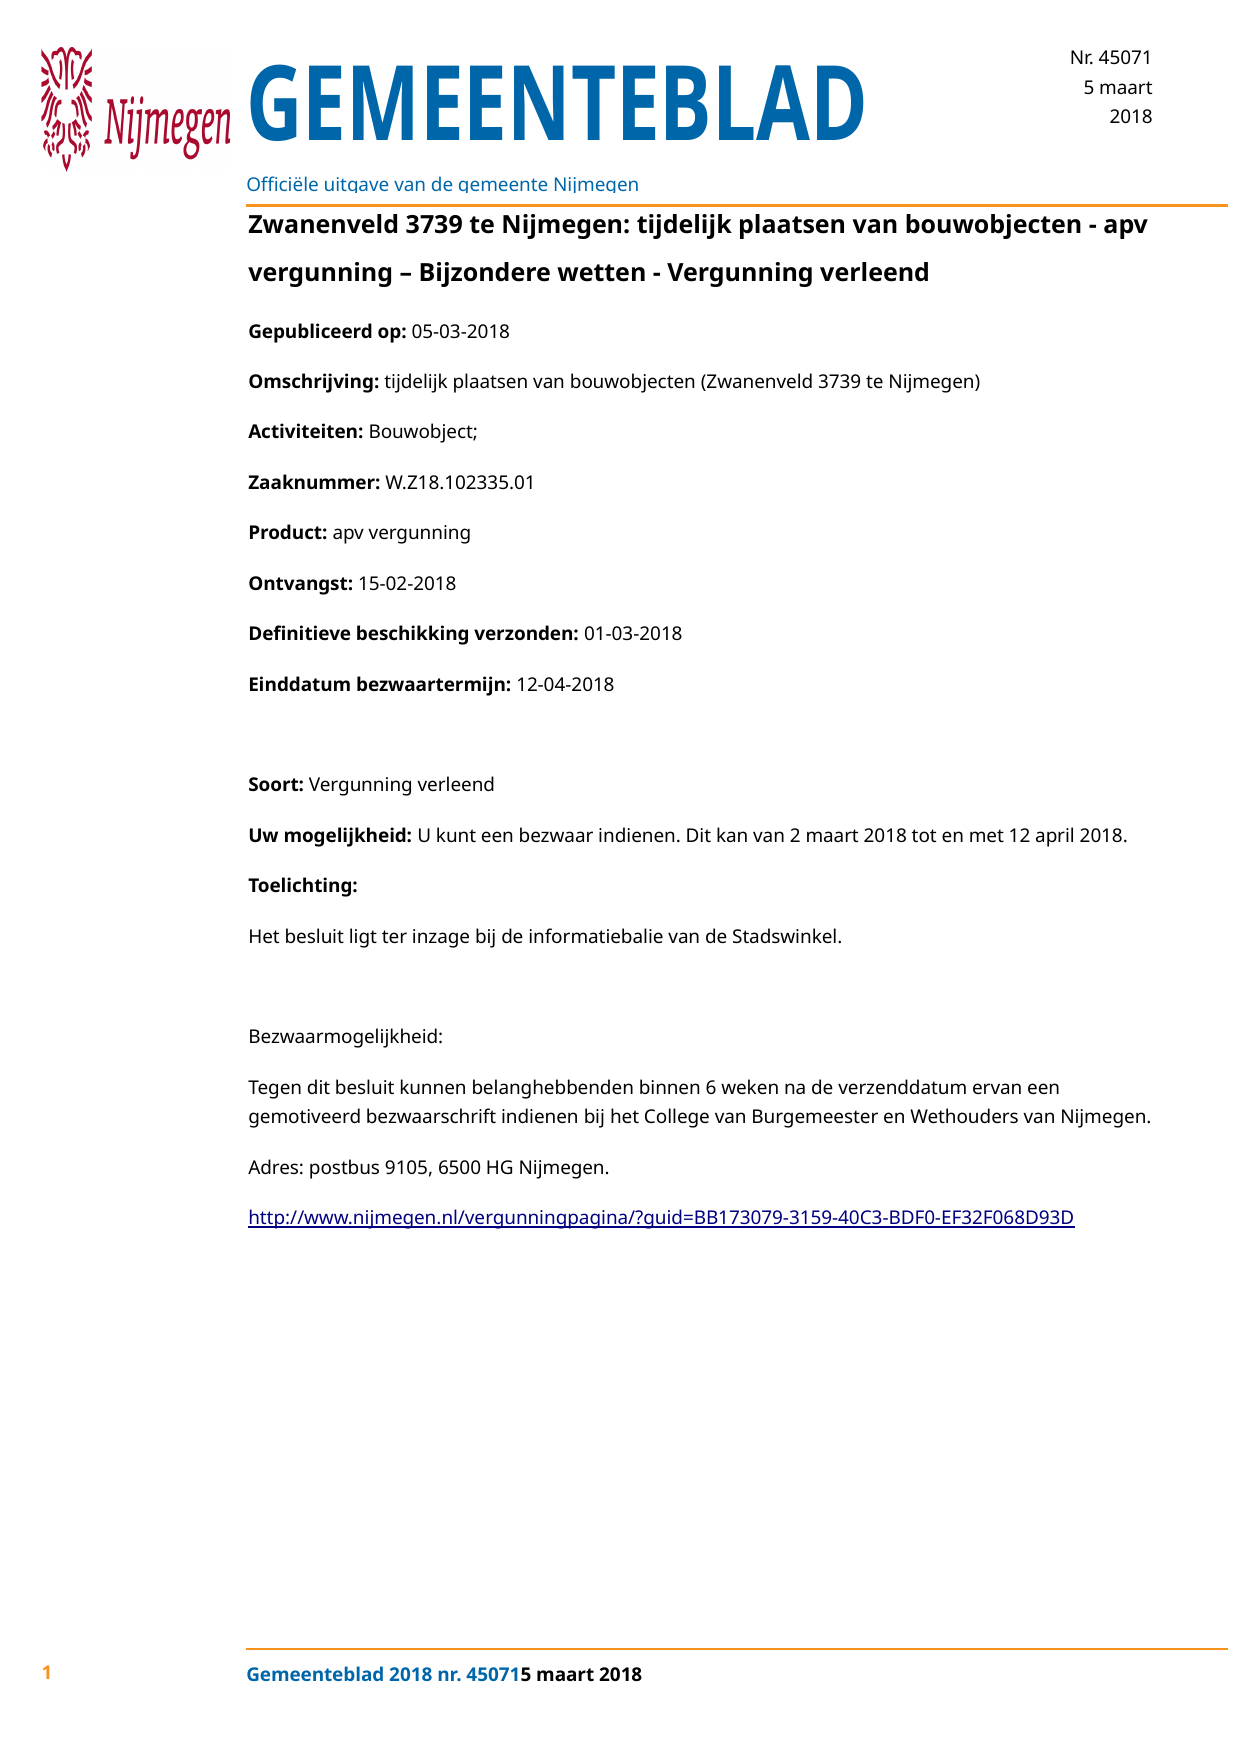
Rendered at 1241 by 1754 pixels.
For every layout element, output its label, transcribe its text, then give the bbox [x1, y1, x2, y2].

text Ontvangst: 15-02-2018 [248, 570, 1152, 596]
text Definitieve beschikking verzonden: 01-03-2018 [248, 620, 1152, 646]
text Einddatum bezwaartermijn: 12-04-2018 [248, 671, 1152, 697]
picture [41, 47, 231, 172]
text Uw mogelijkheid: U kunt een bezwaar indienen. Dit kan van 2 maart 2018 tot en met 12 april 2018. [248, 822, 1152, 848]
text Zaaknummer: W.Z18.102335.01 [248, 469, 1152, 495]
text Omschrijving: tijdelijk plaatsen van bouwobjecten (Zwanenveld 3739 te Nijmegen) [248, 368, 1152, 394]
text Zwanenveld 3739 te Nijmegen: tijdelijk plaatsen van bouwobjecten - apv vergunning – Bijzondere wetten - Vergunning verleend [248, 207, 1152, 288]
text Toelichting: [248, 872, 1152, 898]
text Gepubliceerd op: 05-03-2018 [248, 318, 1152, 344]
text Activiteiten: Bouwobject; [248, 419, 1152, 444]
text Bezwaarmogelijkheid: [248, 1024, 1152, 1049]
text Het besluit ligt ter inzage bij de informatiebalie van de Stadswinkel. [248, 923, 1152, 949]
text Soort: Vergunning verleend [248, 772, 1152, 797]
text Tegen dit besluit kunnen belanghebbenden binnen 6 weken na de verzenddatum ervan een gemotiveerd bezwaarschrift indienen bij het College van Burgemeester en Wethouders van Nijmegen. [248, 1074, 1152, 1129]
text http://www.nijmegen.nl/vergunningpagina/?guid=BB173079-3159-40C3-BDF0-EF32F068D93D [248, 1204, 1152, 1230]
text Adres: postbus 9105, 6500 HG Nijmegen. [248, 1154, 1152, 1180]
text Product: apv vergunning [248, 519, 1152, 545]
